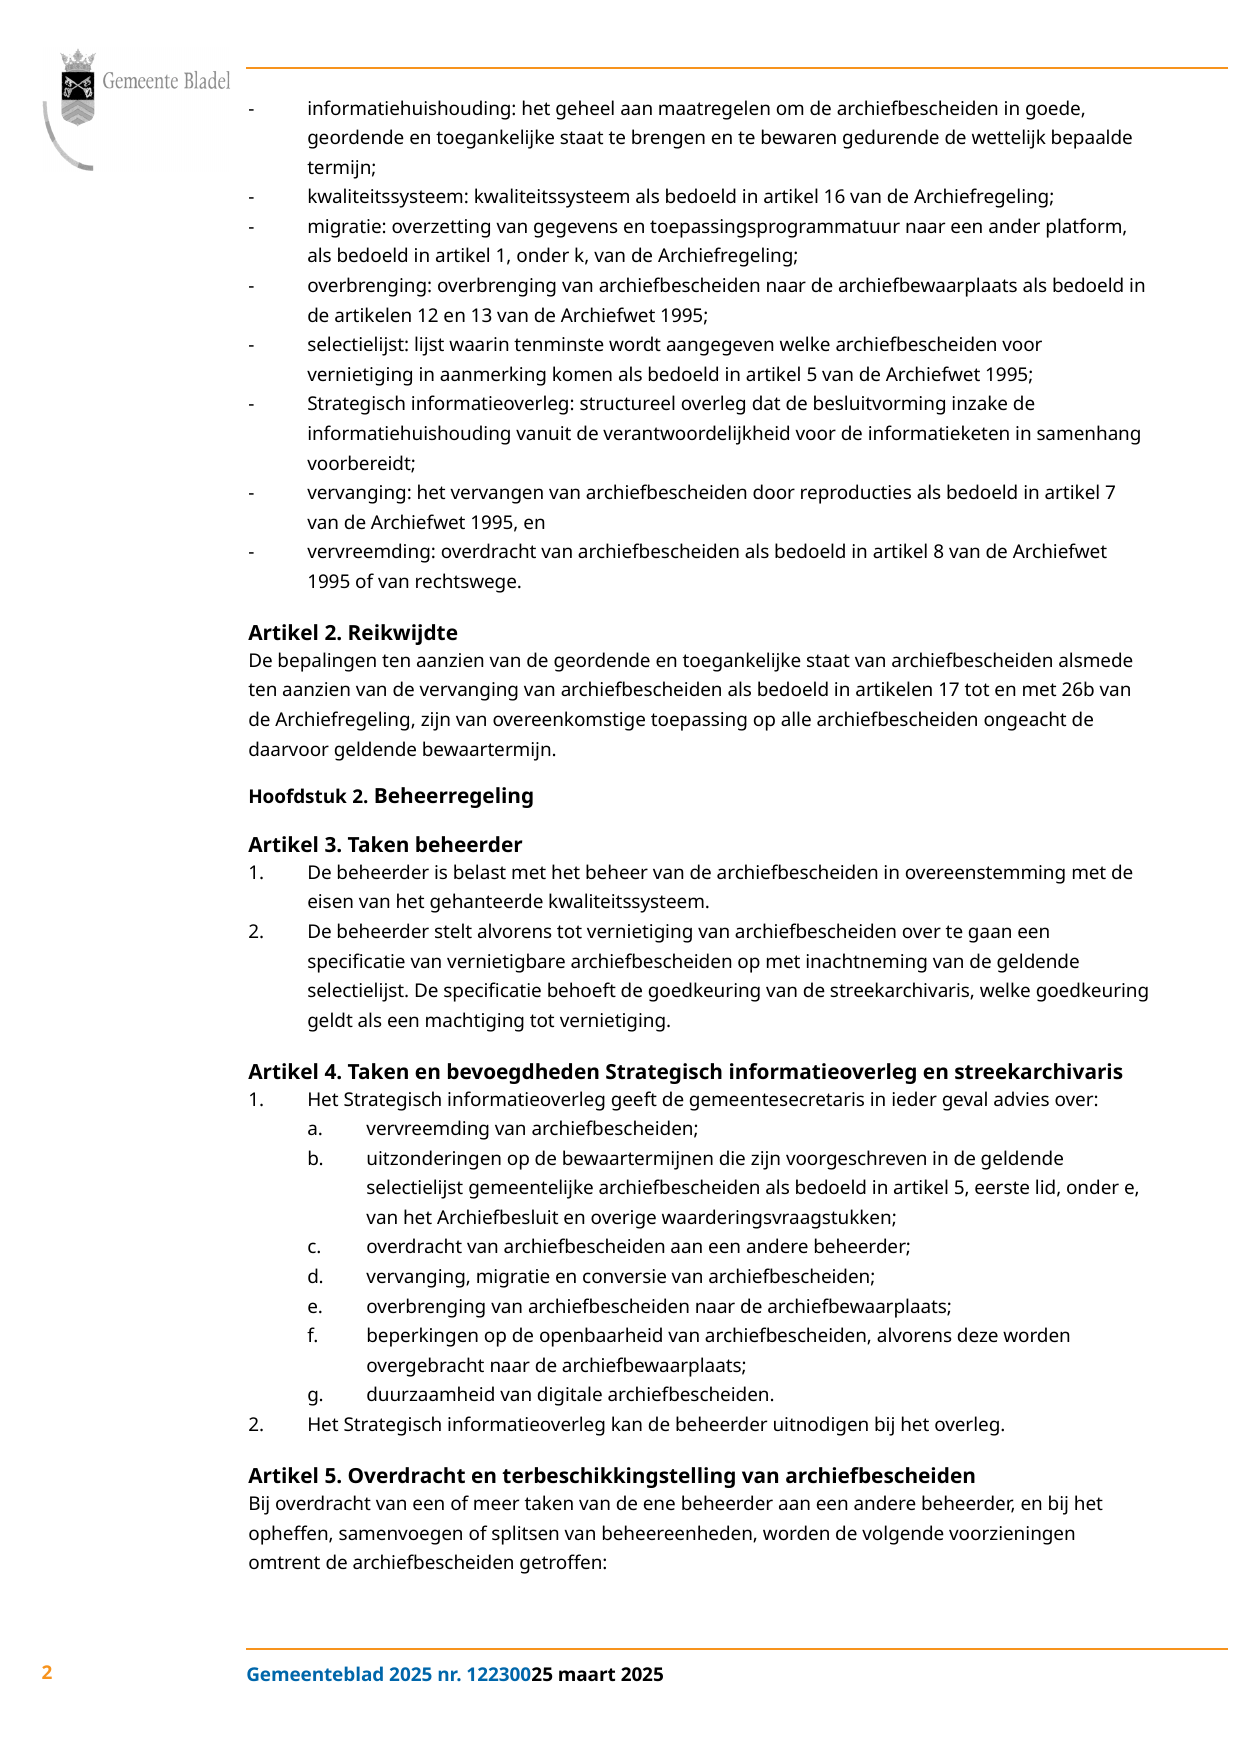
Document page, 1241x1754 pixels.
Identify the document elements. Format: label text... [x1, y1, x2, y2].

text Artikel 2. Reikwijdte [248, 618, 1152, 647]
list informatiehuishouding: het geheel aan maatregelen om de archiefbescheiden in goede, geordende en toegankelijke staat te brengen en te bewaren gedurende de wettelijk bepaalde termijn; [248, 95, 1152, 180]
list vervanging: het vervangen van archiefbescheiden door reproducties als bedoeld in artikel 7 van de Archiefwet 1995, en [248, 479, 1152, 535]
list vervreemding: overdracht van archiefbescheiden als bedoeld in artikel 8 van de Archiefwet 1995 of van rechtswege. [248, 538, 1152, 594]
text Artikel 3. Taken beheerder [248, 831, 1152, 859]
list overdracht van archiefbescheiden aan een andere beheerder; [307, 1234, 1152, 1259]
text Artikel 5. Overdracht en terbeschikkingstelling van archiefbescheiden [248, 1462, 1152, 1490]
text Hoofdstuk 2. Beheerregeling [248, 781, 1152, 810]
text Artikel 4. Taken en bevoegdheden Strategisch informatieoverleg en streekarchivaris [248, 1057, 1152, 1086]
list vervreemding van archiefbescheiden; [307, 1115, 1152, 1141]
list uitzonderingen op de bewaartermijnen die zijn voorgeschreven in de geldende selectielijst gemeentelijke archiefbescheiden als bedoeld in artikel 5, eerste lid, onder e, van het Archiefbesluit en overige waarderingsvraagstukken; [307, 1145, 1152, 1230]
list beperkingen op de openbaarheid van archiefbescheiden, alvorens deze worden overgebracht naar de archiefbewaarplaats; [307, 1322, 1152, 1378]
list Strategisch informatieoverleg: structureel overleg dat de besluitvorming inzake de informatiehuishouding vanuit de verantwoordelijkheid voor de informatieketen in samenhang voorbereidt; [248, 391, 1152, 476]
list migratie: overzetting van gegevens en toepassingsprogrammatuur naar een ander platform, als bedoeld in artikel 1, onder k, van de Archiefregeling; [248, 213, 1152, 268]
list duurzaamheid van digitale archiefbescheiden. [307, 1382, 1152, 1407]
list selectielijst: lijst waarin tenminste wordt aangegeven welke archiefbescheiden voor vernietiging in aanmerking komen als bedoeld in artikel 5 van de Archiefwet 1995; [248, 331, 1152, 387]
list Het Strategisch informatieoverleg kan de beheerder uitnodigen bij het overleg. [248, 1411, 1152, 1437]
list De beheerder stelt alvorens tot vernietiging van archiefbescheiden over te gaan een specificatie van vernietigbare archiefbescheiden op met inachtneming van de geldende selectielijst. De specificatie behoeft de goedkeuring van de streekarchivaris, welke goedkeuring geldt als een machtiging tot vernietiging. [248, 918, 1152, 1033]
list De beheerder is belast met het beheer van de archiefbescheiden in overeenstemming met de eisen van het gehanteerde kwaliteitssysteem. [248, 859, 1152, 914]
list Het Strategisch informatieoverleg geeft de gemeentesecretaris in ieder geval advies over: [248, 1086, 1152, 1112]
list overbrenging van archiefbescheiden naar de archiefbewaarplaats; [307, 1293, 1152, 1319]
text Bij overdracht van een of meer taken van de ene beheerder aan een andere beheerder, en bij het opheffen, samenvoegen of splitsen van beheereenheden, worden de volgende voorzieningen omtrent de archiefbescheiden getroffen: [248, 1490, 1152, 1575]
list vervanging, migratie en conversie van archiefbescheiden; [307, 1263, 1152, 1289]
picture [41, 47, 231, 172]
text De bepalingen ten aanzien van de geordende en toegankelijke staat van archiefbescheiden alsmede ten aanzien van de vervanging van archiefbescheiden als bedoeld in artikelen 17 tot en met 26b van de Archiefregeling, zijn van overeenkomstige toepassing op alle archiefbescheiden ongeacht de daarvoor geldende bewaartermijn. [248, 647, 1152, 761]
list kwaliteitssysteem: kwaliteitssysteem als bedoeld in artikel 16 van de Archiefregeling; [248, 183, 1152, 209]
list overbrenging: overbrenging van archiefbescheiden naar de archiefbewaarplaats als bedoeld in de artikelen 12 en 13 van de Archiefwet 1995; [248, 272, 1152, 328]
